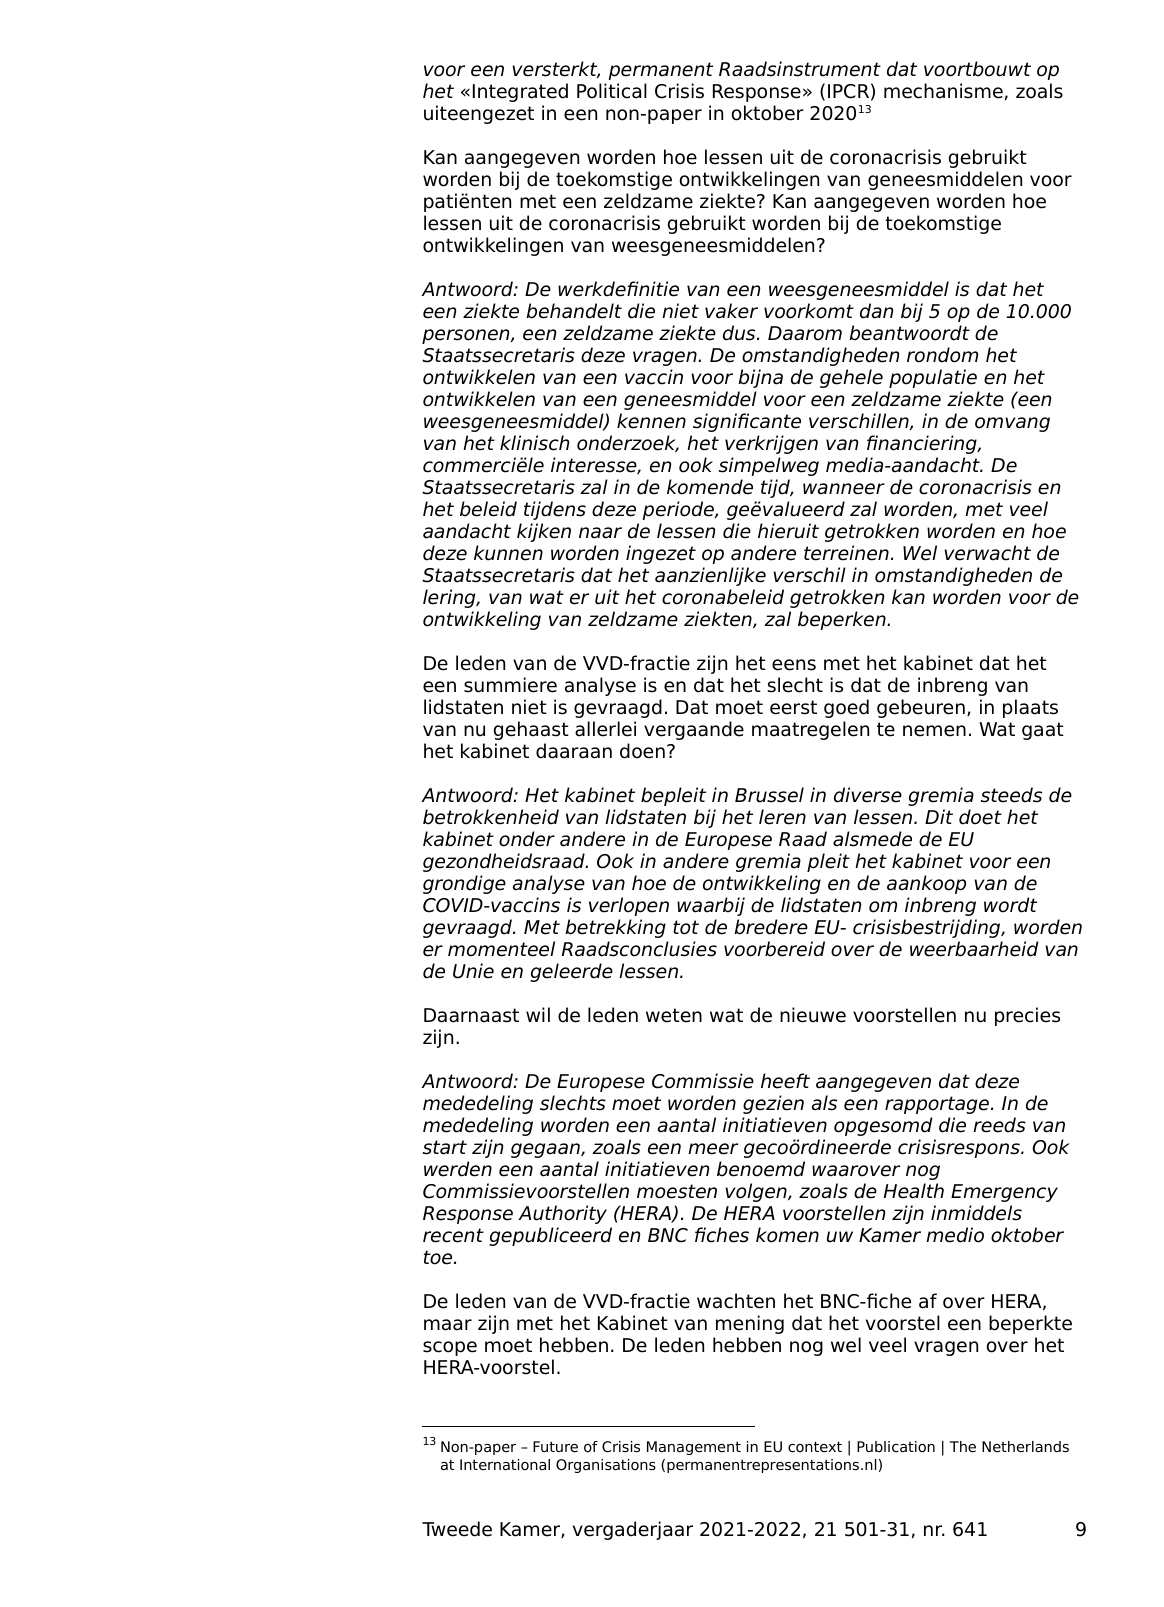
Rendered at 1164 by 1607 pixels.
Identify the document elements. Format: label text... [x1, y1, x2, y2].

text Daarnaast wil de leden weten wat de nieuwe voorstellen nu precies zijn. [422, 1005, 1087, 1049]
text De leden van de VVD-fractie wachten het BNC-fiche af over HERA, maar zijn met het Kabinet van mening dat het voorstel een beperkte scope moet hebben. De leden hebben nog wel veel vragen over het HERA-voorstel. [422, 1291, 1087, 1379]
text Kan aangegeven worden hoe lessen uit de coronacrisis gebruikt worden bij de toekomstige ontwikkelingen van geneesmiddelen voor patiënten met een zeldzame ziekte? Kan aangegeven worden hoe lessen uit de coronacrisis gebruikt worden bij de toekomstige ontwikkelingen van weesgeneesmiddelen? [422, 147, 1087, 257]
text Non-paper – Future of Crisis Management in EU context | Publication | The Netherlands at International Organisations (permanentrepresentations.nl) [422, 1435, 1087, 1474]
text Antwoord: De Europese Commissie heeft aangegeven dat deze mededeling slechts moet worden gezien als een rapportage. In de mededeling worden een aantal initiatieven opgesomd die reeds van start zijn gegaan, zoals een meer gecoördineerde crisisrespons. Ook werden een aantal initiatieven benoemd waarover nog Commissievoorstellen moesten volgen, zoals de Health Emergency Response Authority (HERA). De HERA voorstellen zijn inmiddels recent gepubliceerd en BNC fiches komen uw Kamer medio oktober toe. [422, 1071, 1087, 1269]
text Antwoord: De werkdefinitie van een weesgeneesmiddel is dat het een ziekte behandelt die niet vaker voorkomt dan bij 5 op de 10.000 personen, een zeldzame ziekte dus. Daarom beantwoordt de Staatssecretaris deze vragen. De omstandigheden rondom het ontwikkelen van een vaccin voor bijna de gehele populatie en het ontwikkelen van een geneesmiddel voor een zeldzame ziekte (een weesgeneesmiddel) kennen significante verschillen, in de omvang van het klinisch onderzoek, het verkrijgen van financiering, commerciële interesse, en ook simpelweg media-aandacht. De Staatssecretaris zal in de komende tijd, wanneer de coronacrisis en het beleid tijdens deze periode, geëvalueerd zal worden, met veel aandacht kijken naar de lessen die hieruit getrokken worden en hoe deze kunnen worden ingezet op andere terreinen. Wel verwacht de Staatssecretaris dat het aanzienlijke verschil in omstandigheden de lering, van wat er uit het coronabeleid getrokken kan worden voor de ontwikkeling van zeldzame ziekten, zal beperken. [422, 279, 1087, 631]
text voor een versterkt, permanent Raadsinstrument dat voortbouwt op het «Integrated Political Crisis Response» (IPCR) mechanisme, zoals uiteengezet in een non-paper in oktober 2020 [422, 59, 1087, 125]
text Antwoord: Het kabinet bepleit in Brussel in diverse gremia steeds de betrokkenheid van lidstaten bij het leren van lessen. Dit doet het kabinet onder andere in de Europese Raad alsmede de EU gezondheidsraad. Ook in andere gremia pleit het kabinet voor een grondige analyse van hoe de ontwikkeling en de aankoop van de COVID-vaccins is verlopen waarbij de lidstaten om inbreng wordt gevraagd. Met betrekking tot de bredere EU- crisisbestrijding, worden er momenteel Raadsconclusies voorbereid over de weerbaarheid van de Unie en geleerde lessen. [422, 785, 1087, 983]
text De leden van de VVD-fractie zijn het eens met het kabinet dat het een summiere analyse is en dat het slecht is dat de inbreng van lidstaten niet is gevraagd. Dat moet eerst goed gebeuren, in plaats van nu gehaast allerlei vergaande maatregelen te nemen. Wat gaat het kabinet daaraan doen? [422, 653, 1087, 763]
